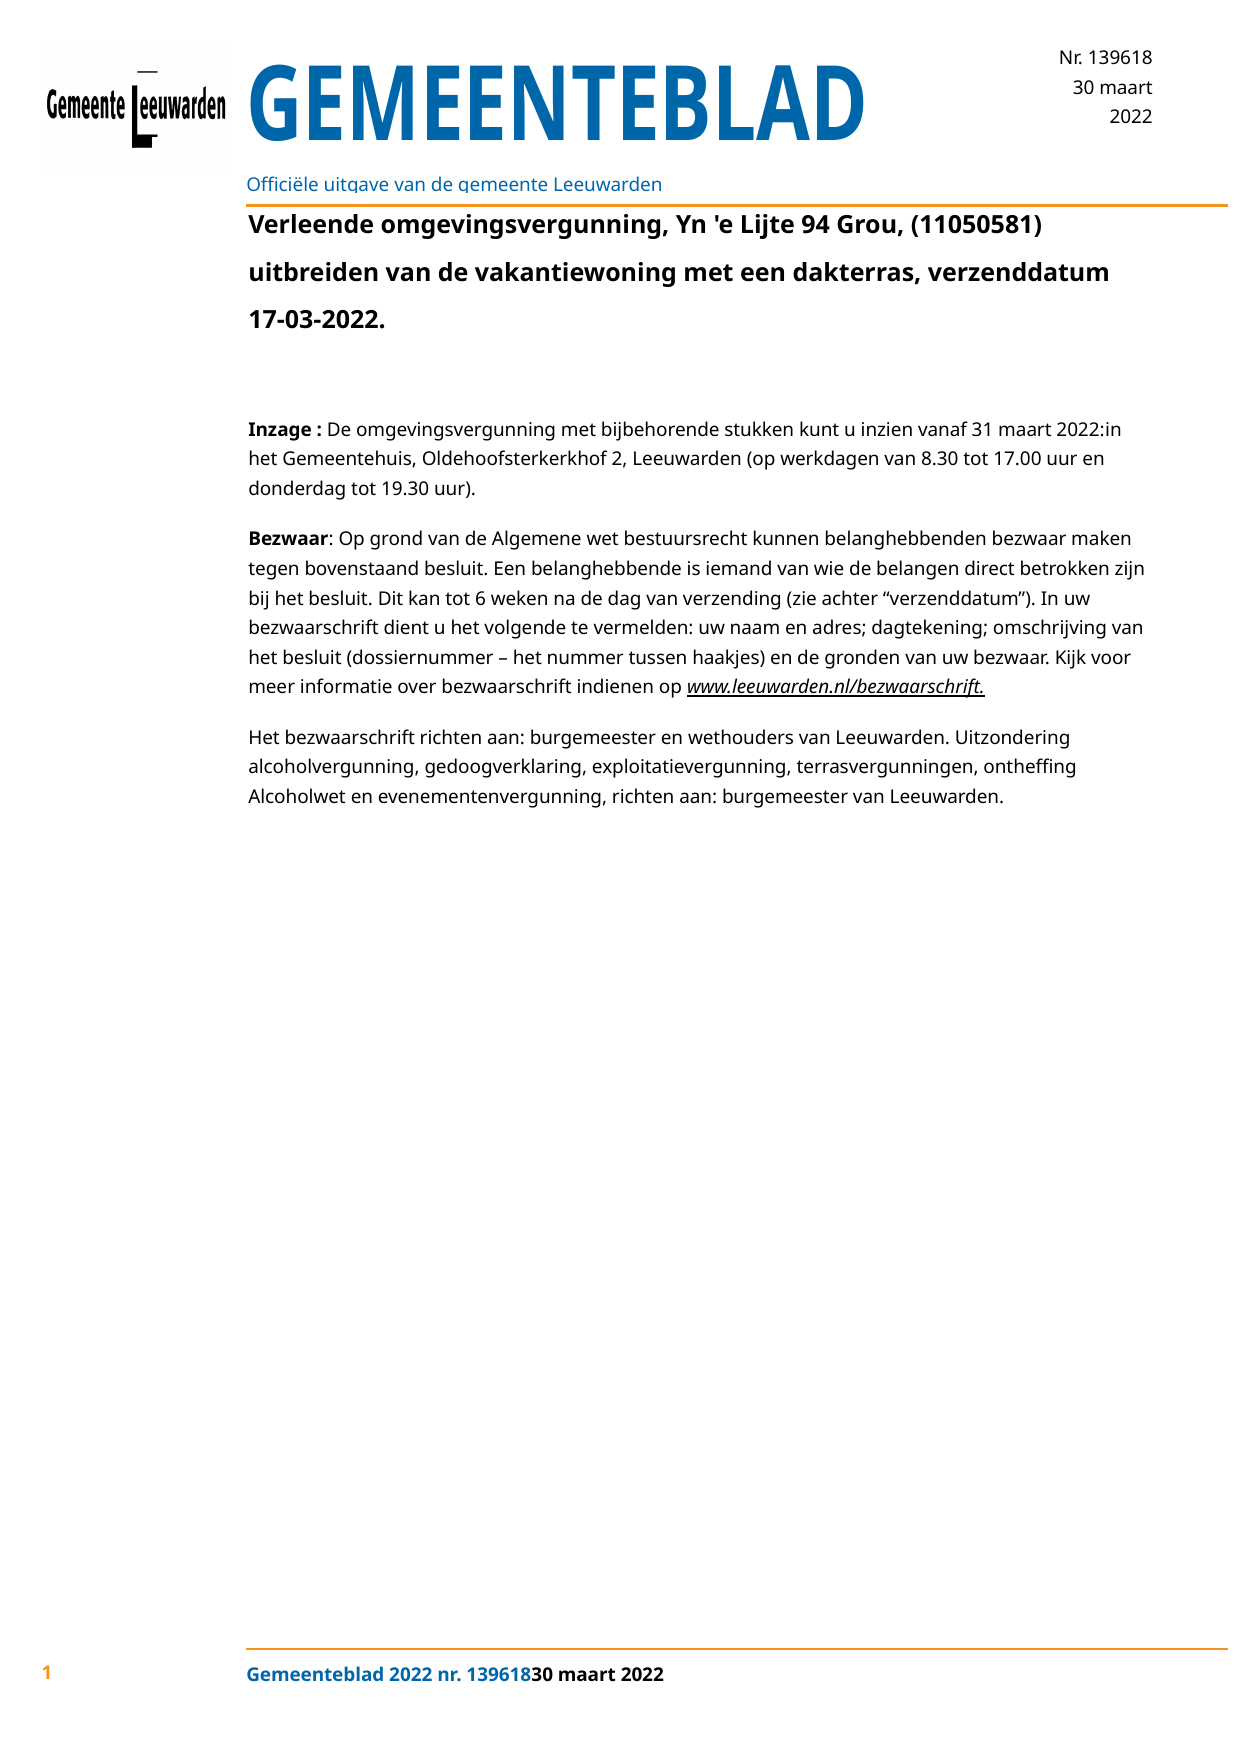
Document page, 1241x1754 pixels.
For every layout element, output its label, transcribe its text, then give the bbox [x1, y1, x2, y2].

text Inzage : De omgevingsvergunning met bijbehorende stukken kunt u inzien vanaf 31 maart 2022:in het Gemeentehuis, Oldehoofsterkerkhof 2, Leeuwarden (op werkdagen van 8.30 tot 17.00 uur en donderdag tot 19.30 uur). [248, 416, 1152, 501]
picture [41, 47, 231, 172]
text Bezwaar: Op grond van de Algemene wet bestuursrecht kunnen belanghebbenden bezwaar maken tegen bovenstaand besluit. Een belanghebbende is iemand van wie de belangen direct betrokken zijn bij het besluit. Dit kan tot 6 weken na de dag van verzending (zie achter “verzenddatum”). In uw bezwaarschrift dient u het volgende te vermelden: uw naam en adres; dagtekening; omschrijving van het besluit (dossiernummer – het nummer tussen haakjes) en de gronden van uw bezwaar. Kijk voor meer informatie over bezwaarschrift indienen op www.leeuwarden.nl/bezwaarschrift. [248, 526, 1152, 699]
text Verleende omgevingsvergunning, Yn 'e Lijte 94 Grou, (11050581) uitbreiden van de vakantiewoning met een dakterras, verzenddatum 17-03-2022. [248, 207, 1152, 336]
text Het bezwaarschrift richten aan: burgemeester en wethouders van Leeuwarden. Uitzondering alcoholvergunning, gedoogverklaring, exploitatievergunning, terrasvergunningen, ontheffing Alcoholwet en evenementenvergunning, richten aan: burgemeester van Leeuwarden. [248, 724, 1152, 809]
